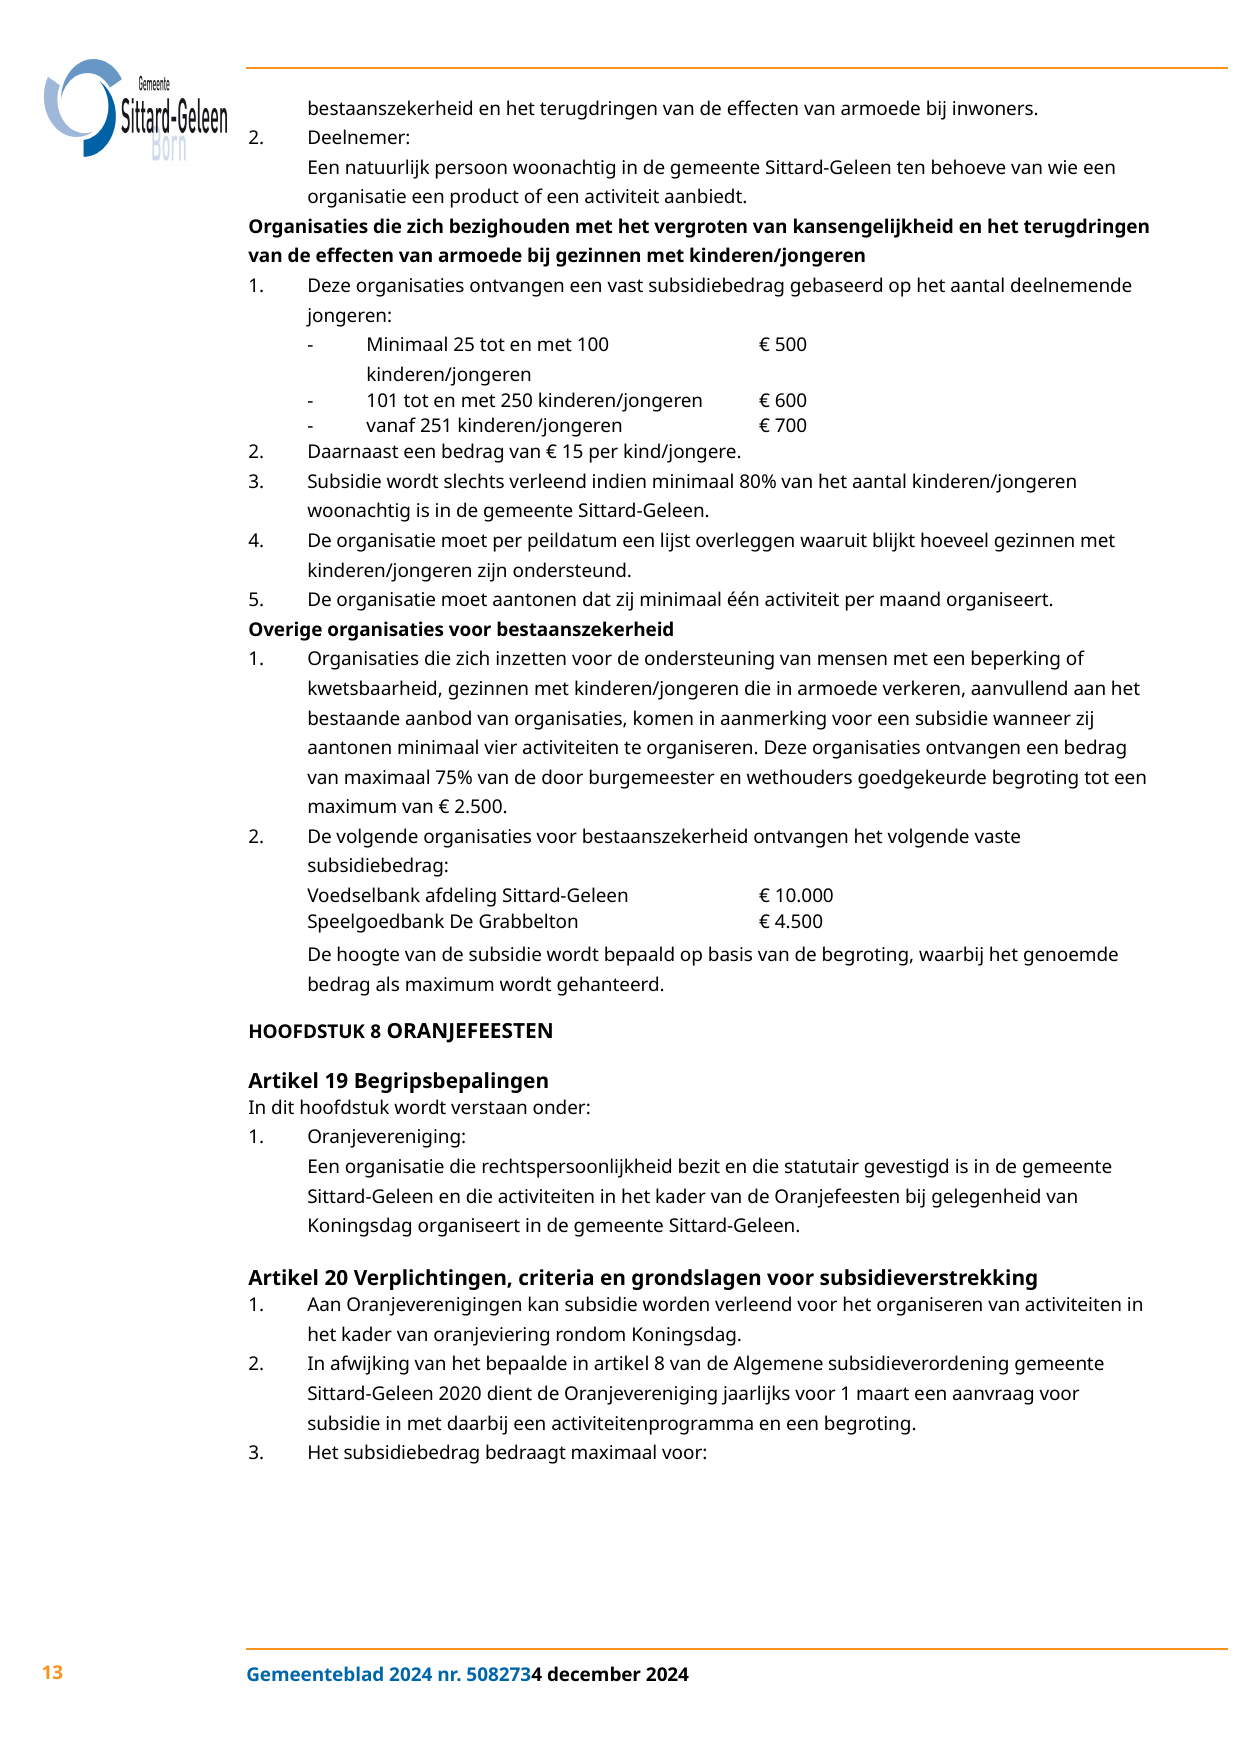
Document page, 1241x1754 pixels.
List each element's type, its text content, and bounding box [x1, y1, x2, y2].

list Het subsidiebedrag bedraagt maximaal voor: [248, 1439, 1152, 1465]
list De hoogte van de subsidie wordt bepaald op basis van de begroting, waarbij het genoemde bedrag als maximum wordt gehanteerd. [248, 941, 1152, 997]
table_cell € 4.500 [759, 908, 1211, 934]
list Daarnaast een bedrag van € 15 per kind/jongere. [248, 438, 1152, 464]
table_header € 500 [759, 332, 1211, 387]
list Aan Oranjeverenigingen kan subsidie worden verleend voor het organiseren van activiteiten in het kader van oranjeviering rondom Koningsdag. [248, 1291, 1152, 1347]
table_header Voedselbank afdeling Sittard-Geleen [307, 882, 759, 908]
picture [41, 47, 231, 172]
text HOOFDSTUK 8 ORANJEFEESTEN [248, 1016, 1152, 1045]
text Organisaties die zich bezighouden met het vergroten van kansengelijkheid en het terugdringen van de effecten van armoede bij gezinnen met kinderen/jongeren [248, 213, 1152, 268]
table_cell € 600 [759, 387, 1211, 413]
text Artikel 20 Verplichtingen, criteria en grondslagen voor subsidieverstrekking [248, 1263, 1152, 1291]
list Deelnemer: [248, 124, 1152, 150]
list bestaanszekerheid en het terugdringen van de effecten van armoede bij inwoners. [248, 95, 1152, 121]
list De organisatie moet per peildatum een lijst overleggen waaruit blijkt hoeveel gezinnen met kinderen/jongeren zijn ondersteund. [248, 527, 1152, 582]
list Een natuurlijk persoon woonachtig in de gemeente Sittard-Geleen ten behoeve van wie een organisatie een product of een activiteit aanbiedt. [248, 154, 1152, 209]
list De organisatie moet aantonen dat zij minimaal één activiteit per maand organiseert. [248, 586, 1152, 612]
table_header Minimaal 25 tot en met 100 kinderen/jongeren [307, 332, 759, 387]
table_cell vanaf 251 kinderen/jongeren [307, 413, 759, 438]
list In afwijking van het bepaalde in artikel 8 van de Algemene subsidieverordening gemeente Sittard-Geleen 2020 dient de Oranjevereniging jaarlijks voor 1 maart een aanvraag voor subsidie in met daarbij een activiteitenprogramma en een begroting. [248, 1351, 1152, 1435]
table_cell € 700 [759, 413, 1211, 438]
list Deze organisaties ontvangen een vast subsidiebedrag gebaseerd op het aantal deelnemende jongeren: [248, 272, 1152, 328]
list Subsidie wordt slechts verleend indien minimaal 80% van het aantal kinderen/jongeren woonachtig is in de gemeente Sittard-Geleen. [248, 468, 1152, 523]
text Overige organisaties voor bestaanszekerheid [248, 616, 1152, 642]
table_cell 101 tot en met 250 kinderen/jongeren [307, 387, 759, 413]
list Organisaties die zich inzetten voor de ondersteuning van mensen met een beperking of kwetsbaarheid, gezinnen met kinderen/jongeren die in armoede verkeren, aanvullend aan het bestaande aanbod van organisaties, komen in aanmerking voor een subsidie wanneer zij aantonen minimaal vier activiteiten te organiseren. Deze organisaties ontvangen een bedrag van maximaal 75% van de door burgemeester en wethouders goedgekeurde begroting tot een maximum van € 2.500. [248, 646, 1152, 819]
list De volgende organisaties voor bestaanszekerheid ontvangen het volgende vaste subsidiebedrag: [248, 823, 1152, 878]
list Oranjevereniging: [248, 1124, 1152, 1149]
text Artikel 19 Begripsbepalingen [248, 1066, 1152, 1094]
table_header € 10.000 [759, 882, 1211, 908]
table_cell Speelgoedbank De Grabbelton [307, 908, 759, 934]
list Een organisatie die rechtspersoonlijkheid bezit en die statutair gevestigd is in de gemeente Sittard-Geleen en die activiteiten in het kader van de Oranjefeesten bij gelegenheid van Koningsdag organiseert in de gemeente Sittard-Geleen. [248, 1153, 1152, 1238]
text In dit hoofdstuk wordt verstaan onder: [248, 1094, 1152, 1120]
